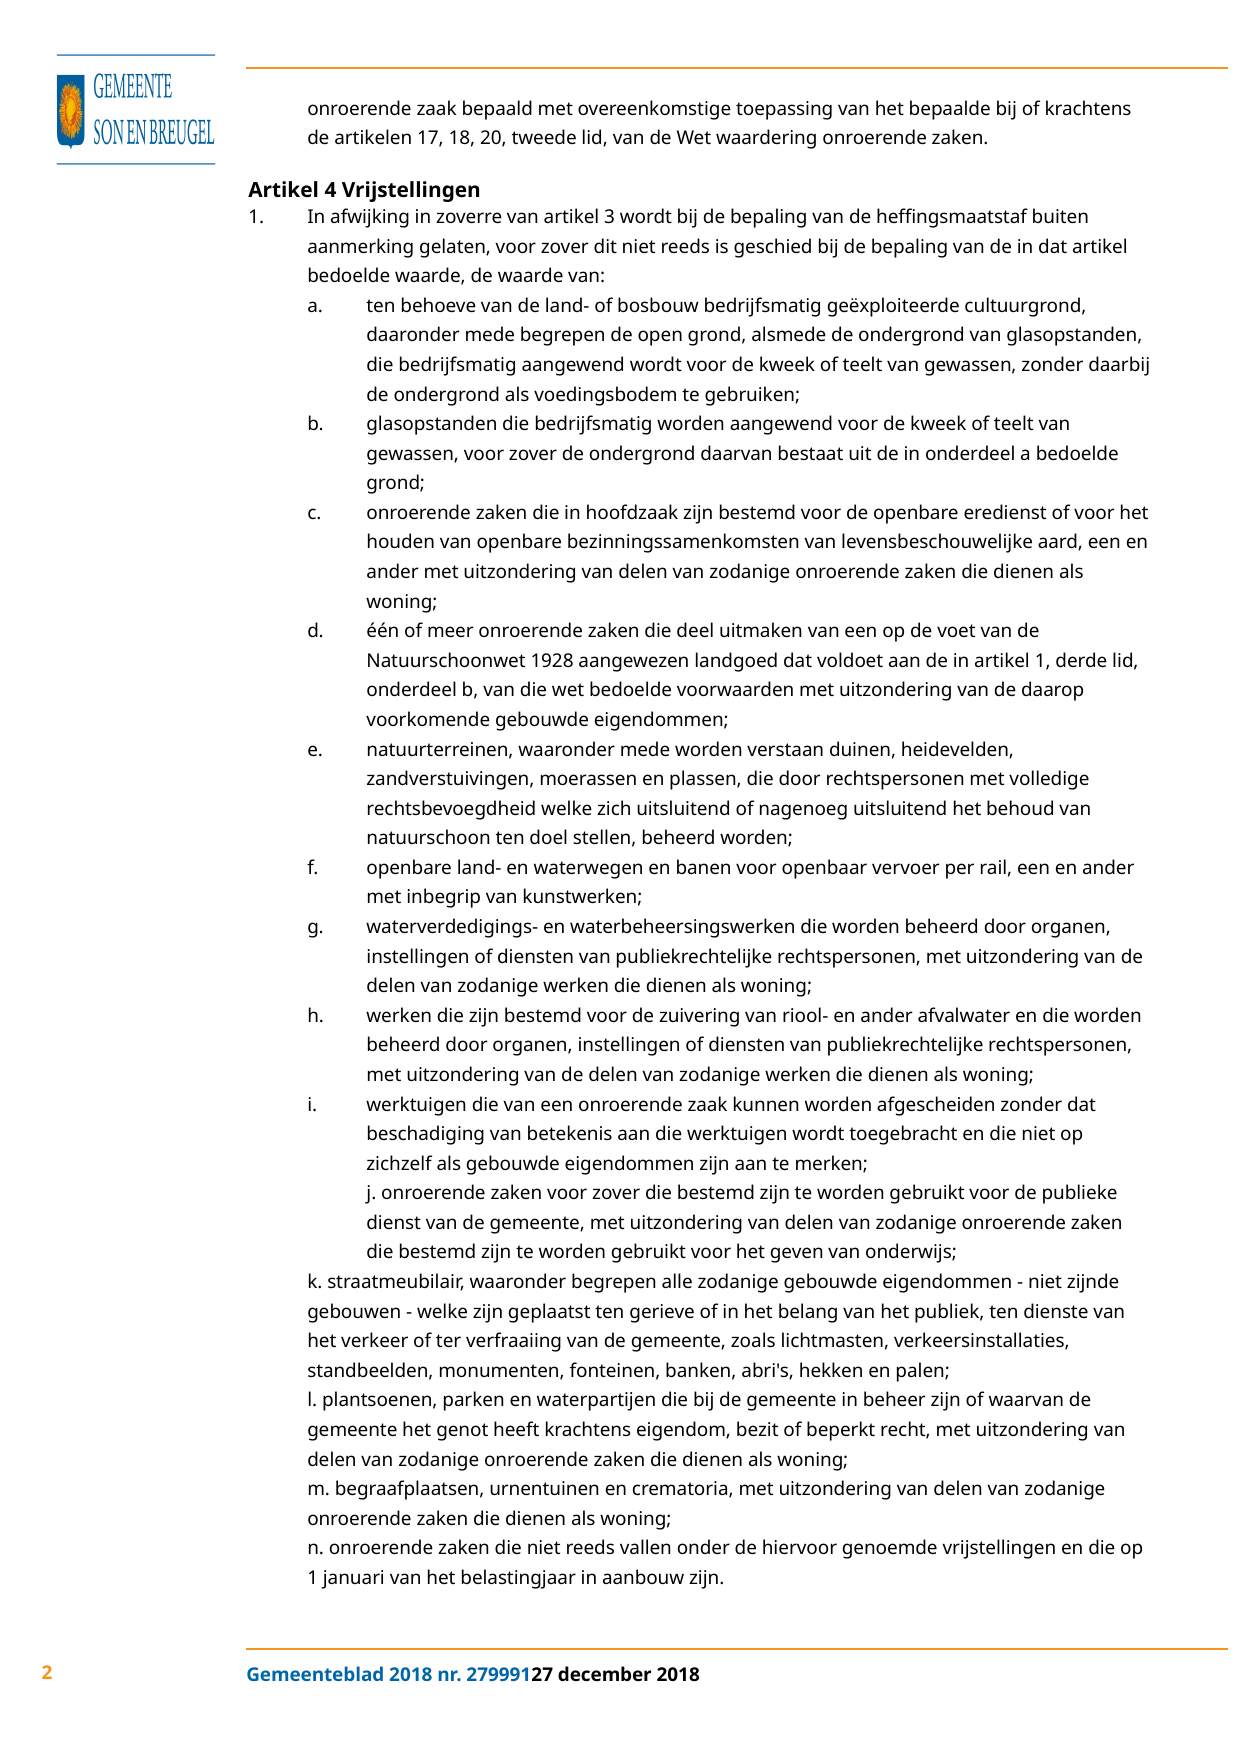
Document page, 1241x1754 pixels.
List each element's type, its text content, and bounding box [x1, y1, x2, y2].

list n. onroerende zaken die niet reeds vallen onder de hiervoor genoemde vrijstellingen en die op 1 januari van het belastingjaar in aanbouw zijn. [248, 1534, 1152, 1590]
text Artikel 4 Vrijstellingen [248, 175, 1152, 203]
list l. plantsoenen, parken en waterpartijen die bij de gemeente in beheer zijn of waarvan de gemeente het genot heeft krachtens eigendom, bezit of beperkt recht, met uitzondering van delen van zodanige onroerende zaken die dienen als woning; [248, 1387, 1152, 1471]
list natuurterreinen, waaronder mede worden verstaan duinen, heidevelden, zandverstuivingen, moerassen en plassen, die door rechtspersonen met volledige rechtsbevoegdheid welke zich uitsluitend of nagenoeg uitsluitend het behoud van natuurschoon ten doel stellen, beheerd worden; [307, 736, 1152, 850]
list werktuigen die van een onroerende zaak kunnen worden afgescheiden zonder dat beschadiging van betekenis aan die werktuigen wordt toegebracht en die niet op zichzelf als gebouwde eigendommen zijn aan te merken; [307, 1091, 1152, 1176]
list In afwijking in zoverre van artikel 3 wordt bij de bepaling van de heffingsmaatstaf buiten aanmerking gelaten, voor zover dit niet reeds is geschied bij de bepaling van de in dat artikel bedoelde waarde, de waarde van: [248, 203, 1152, 288]
list m. begraafplaatsen, urnentuinen en crematoria, met uitzondering van delen van zodanige onroerende zaken die dienen als woning; [248, 1475, 1152, 1531]
list onroerende zaken die in hoofdzaak zijn bestemd voor de openbare eredienst of voor het houden van openbare bezinningssamenkomsten van levensbeschouwelijke aard, een en ander met uitzondering van delen van zodanige onroerende zaken die dienen als woning; [307, 499, 1152, 613]
list openbare land- en waterwegen en banen voor openbaar vervoer per rail, een en ander met inbegrip van kunstwerken; [307, 854, 1152, 909]
list werken die zijn bestemd voor de zuivering van riool- en ander afvalwater en die worden beheerd door organen, instellingen of diensten van publiekrechtelijke rechtspersonen, met uitzondering van de delen van zodanige werken die dienen als woning; [307, 1002, 1152, 1087]
list één of meer onroerende zaken die deel uitmaken van een op de voet van de Natuurschoonwet 1928 aangewezen landgoed dat voldoet aan de in artikel 1, derde lid, onderdeel b, van die wet bedoelde voorwaarden met uitzondering van de daarop voorkomende gebouwde eigendommen; [307, 617, 1152, 732]
list glasopstanden die bedrijfsmatig worden aangewend voor de kweek of teelt van gewassen, voor zover de ondergrond daarvan bestaat uit de in onderdeel a bedoelde grond; [307, 410, 1152, 495]
list k. straatmeubilair, waaronder begrepen alle zodanige gebouwde eigendommen - niet zijnde gebouwen - welke zijn geplaatst ten gerieve of in het belang van het publiek, ten dienste van het verkeer of ter verfraaiing van de gemeente, zoals lichtmasten, verkeersinstallaties, standbeelden, monumenten, fonteinen, banken, abri's, hekken en palen; [248, 1268, 1152, 1383]
picture [41, 47, 231, 172]
list ten behoeve van de land- of bosbouw bedrijfsmatig geëxploiteerde cultuurgrond, daaronder mede begrepen de open grond, alsmede de ondergrond van glasopstanden, die bedrijfsmatig aangewend wordt voor de kweek of teelt van gewassen, zonder daarbij de ondergrond als voedingsbodem te gebruiken; [307, 292, 1152, 406]
list onroerende zaak bepaald met overeenkomstige toepassing van het bepaalde bij of krachtens de artikelen 17, 18, 20, tweede lid, van de Wet waardering onroerende zaken. [248, 95, 1152, 150]
list j. onroerende zaken voor zover die bestemd zijn te worden gebruikt voor de publieke dienst van de gemeente, met uitzondering van delen van zodanige onroerende zaken die bestemd zijn te worden gebruikt voor het geven van onderwijs; [307, 1179, 1152, 1264]
list waterverdedigings- en waterbeheersingswerken die worden beheerd door organen, instellingen of diensten van publiekrechtelijke rechtspersonen, met uitzondering van de delen van zodanige werken die dienen als woning; [307, 913, 1152, 998]
